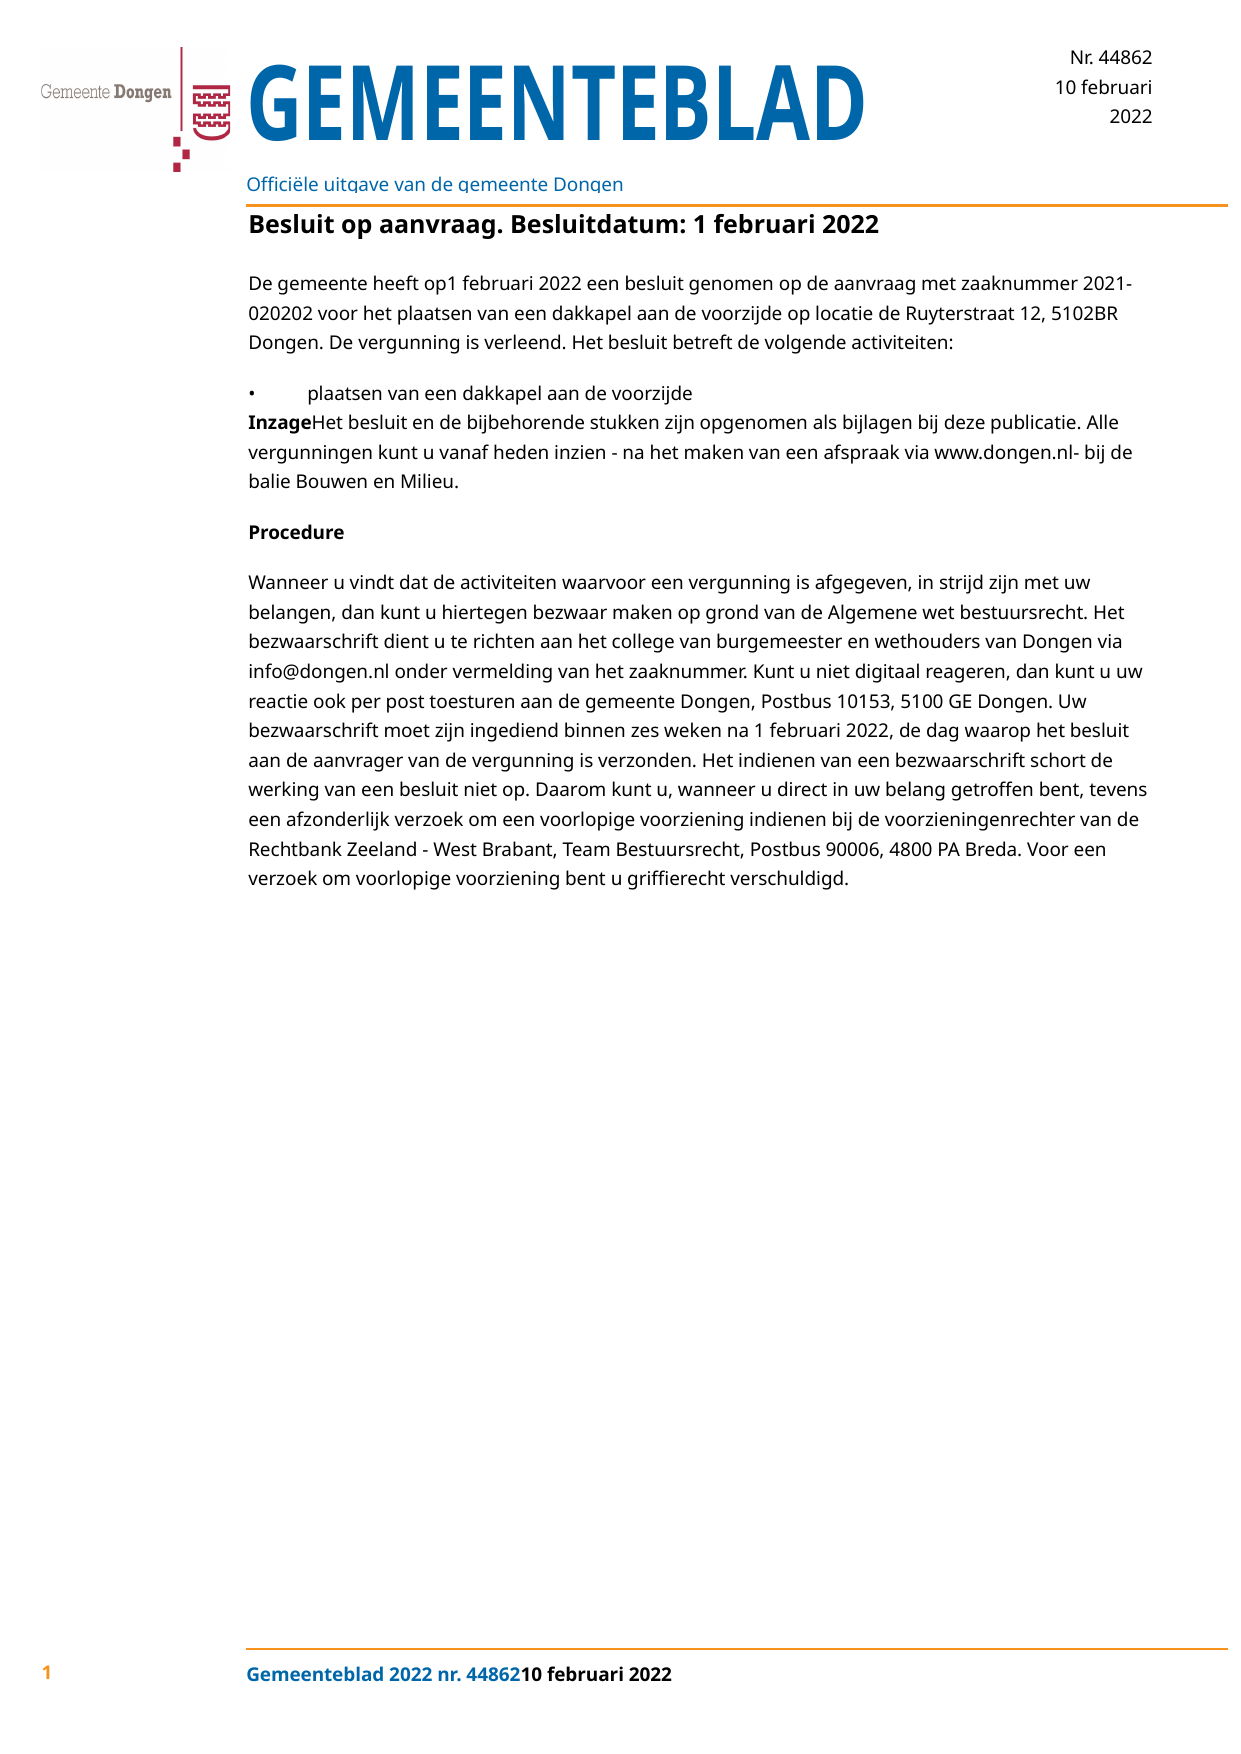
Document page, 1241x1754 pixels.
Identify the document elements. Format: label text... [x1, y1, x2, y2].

text Besluit op aanvraag. Besluitdatum: 1 februari 2022 [248, 207, 1152, 241]
text Procedure [248, 519, 1152, 545]
picture [41, 47, 231, 172]
text De gemeente heeft op1 februari 2022 een besluit genomen op de aanvraag met zaaknummer 2021-020202 voor het plaatsen van een dakkapel aan de voorzijde op locatie de Ruyterstraat 12, 5102BR Dongen. De vergunning is verleend. Het besluit betreft de volgende activiteiten: [248, 270, 1152, 355]
text Wanneer u vindt dat de activiteiten waarvoor een vergunning is afgegeven, in strijd zijn met uw belangen, dan kunt u hiertegen bezwaar maken op grond van de Algemene wet bestuursrecht. Het bezwaarschrift dient u te richten aan het college van burgemeester en wethouders van Dongen via info@dongen.nl onder vermelding van het zaaknummer. Kunt u niet digitaal reageren, dan kunt u uw reactie ook per post toesturen aan de gemeente Dongen, Postbus 10153, 5100 GE Dongen. Uw bezwaarschrift moet zijn ingediend binnen zes weken na 1 februari 2022, de dag waarop het besluit aan de aanvrager van de vergunning is verzonden. Het indienen van een bezwaarschrift schort de werking van een besluit niet op. Daarom kunt u, wanneer u direct in uw belang getroffen bent, tevens een afzonderlijk verzoek om een voorlopige voorziening indienen bij de voorzieningenrechter van de Rechtbank Zeeland - West Brabant, Team Bestuursrecht, Postbus 90006, 4800 PA Breda. Voor een verzoek om voorlopige voorziening bent u griffierecht verschuldigd. [248, 569, 1152, 891]
list plaatsen van een dakkapel aan de voorzijde [248, 380, 1152, 406]
text InzageHet besluit en de bijbehorende stukken zijn opgenomen als bijlagen bij deze publicatie. Alle vergunningen kunt u vanaf heden inzien - na het maken van een afspraak via www.dongen.nl- bij de balie Bouwen en Milieu. [248, 409, 1152, 494]
